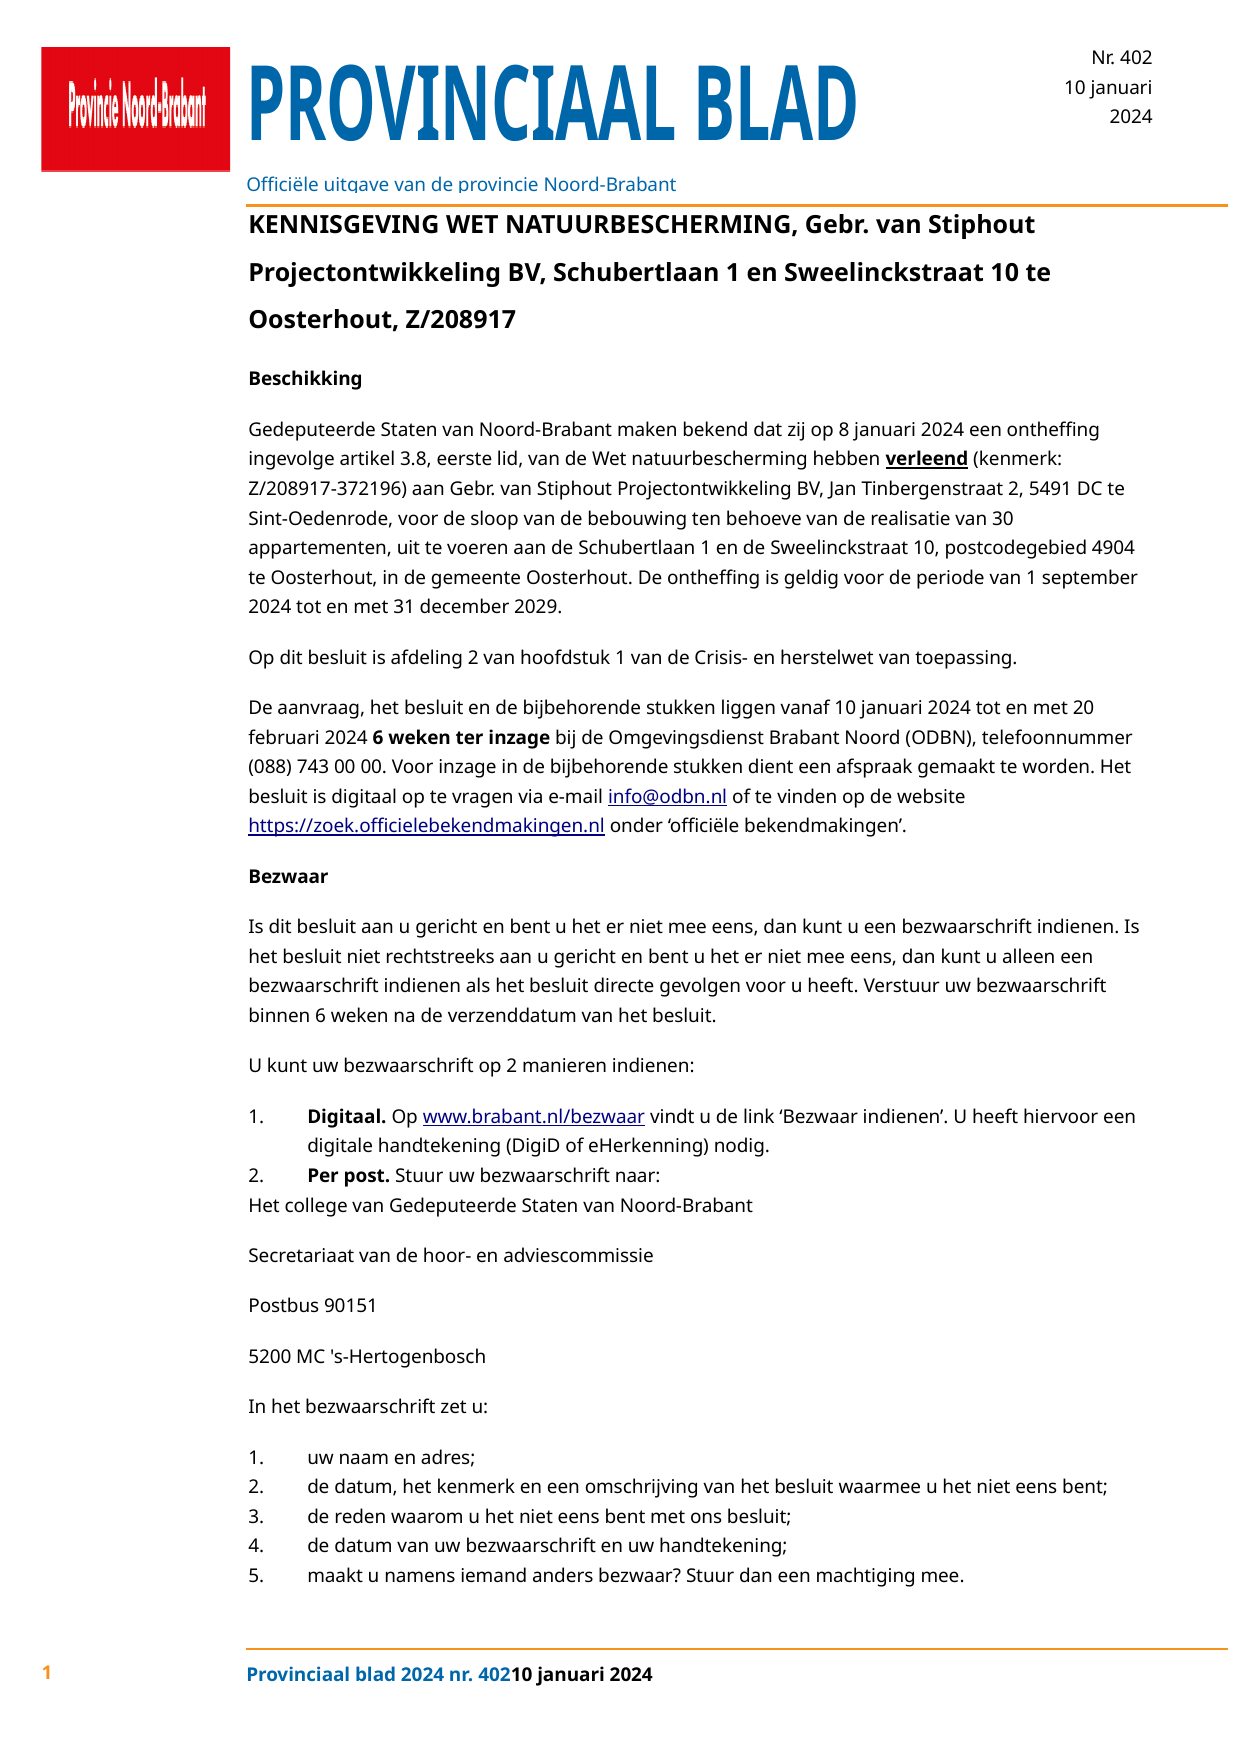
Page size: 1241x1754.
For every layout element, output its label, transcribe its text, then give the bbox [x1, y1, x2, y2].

picture [41, 47, 231, 172]
text Beschikking [248, 366, 1152, 391]
text KENNISGEVING WET NATUURBESCHERMING, Gebr. van Stiphout Projectontwikkeling BV, Schubertlaan 1 en Sweelinckstraat 10 te Oosterhout, Z/208917 [248, 207, 1152, 336]
text Bezwaar [248, 863, 1152, 889]
list maakt u namens iemand anders bezwaar? Stuur dan een machtiging mee. [248, 1562, 1152, 1588]
text Het college van Gedeputeerde Staten van Noord-Brabant [248, 1192, 1152, 1217]
text U kunt uw bezwaarschrift op 2 manieren indienen: [248, 1053, 1152, 1078]
list de datum van uw bezwaarschrift en uw handtekening; [248, 1533, 1152, 1558]
list Digitaal. Op www.brabant.nl/bezwaar vindt u de link ‘Bezwaar indienen’. U heeft hiervoor een digitale handtekening (DigiD of eHerkenning) nodig. [248, 1103, 1152, 1158]
list de reden waarom u het niet eens bent met ons besluit; [248, 1503, 1152, 1529]
text Postbus 90151 [248, 1293, 1152, 1318]
text 5200 MC 's‑Hertogenbosch [248, 1343, 1152, 1369]
list Per post. Stuur uw bezwaarschrift naar: [248, 1162, 1152, 1188]
text De aanvraag, het besluit en de bijbehorende stukken liggen vanaf 10 januari 2024 tot en met 20 februari 2024 6 weken ter inzage bij de Omgevingsdienst Brabant Noord (ODBN), telefoonnummer (088) 743 00 00. Voor inzage in de bijbehorende stukken dient een afspraak gemaakt te worden. Het besluit is digitaal op te vragen via e-mail info@odbn.nl of te vinden op de website https://zoek.officielebekendmakingen.nl onder ‘officiële bekendmakingen’. [248, 694, 1152, 838]
text Secretariaat van de hoor- en adviescommissie [248, 1242, 1152, 1268]
list uw naam en adres; [248, 1444, 1152, 1469]
text Is dit besluit aan u gericht en bent u het er niet mee eens, dan kunt u een bezwaarschrift indienen. Is het besluit niet rechtstreeks aan u gericht en bent u het er niet mee eens, dan kunt u alleen een bezwaarschrift indienen als het besluit directe gevolgen voor u heeft. Verstuur uw bezwaarschrift binnen 6 weken na de verzenddatum van het besluit. [248, 913, 1152, 1028]
text Gedeputeerde Staten van Noord-Brabant maken bekend dat zij op 8 januari 2024 een ontheffing ingevolge artikel 3.8, eerste lid, van de Wet natuurbescherming hebben verleend (kenmerk: Z/208917-372196) aan Gebr. van Stiphout Projectontwikkeling BV, Jan Tinbergenstraat 2, 5491 DC te Sint-Oedenrode, voor de sloop van de bebouwing ten behoeve van de realisatie van 30 appartementen, uit te voeren aan de Schubertlaan 1 en de Sweelinckstraat 10, postcodegebied 4904 te Oosterhout, in de gemeente Oosterhout. De ontheffing is geldig voor de periode van 1 september 2024 tot en met 31 december 2029. [248, 416, 1152, 619]
list de datum, het kenmerk en een omschrijving van het besluit waarmee u het niet eens bent; [248, 1473, 1152, 1499]
text In het bezwaarschrift zet u: [248, 1393, 1152, 1419]
text Op dit besluit is afdeling 2 van hoofdstuk 1 van de Crisis- en herstelwet van toepassing. [248, 644, 1152, 669]
